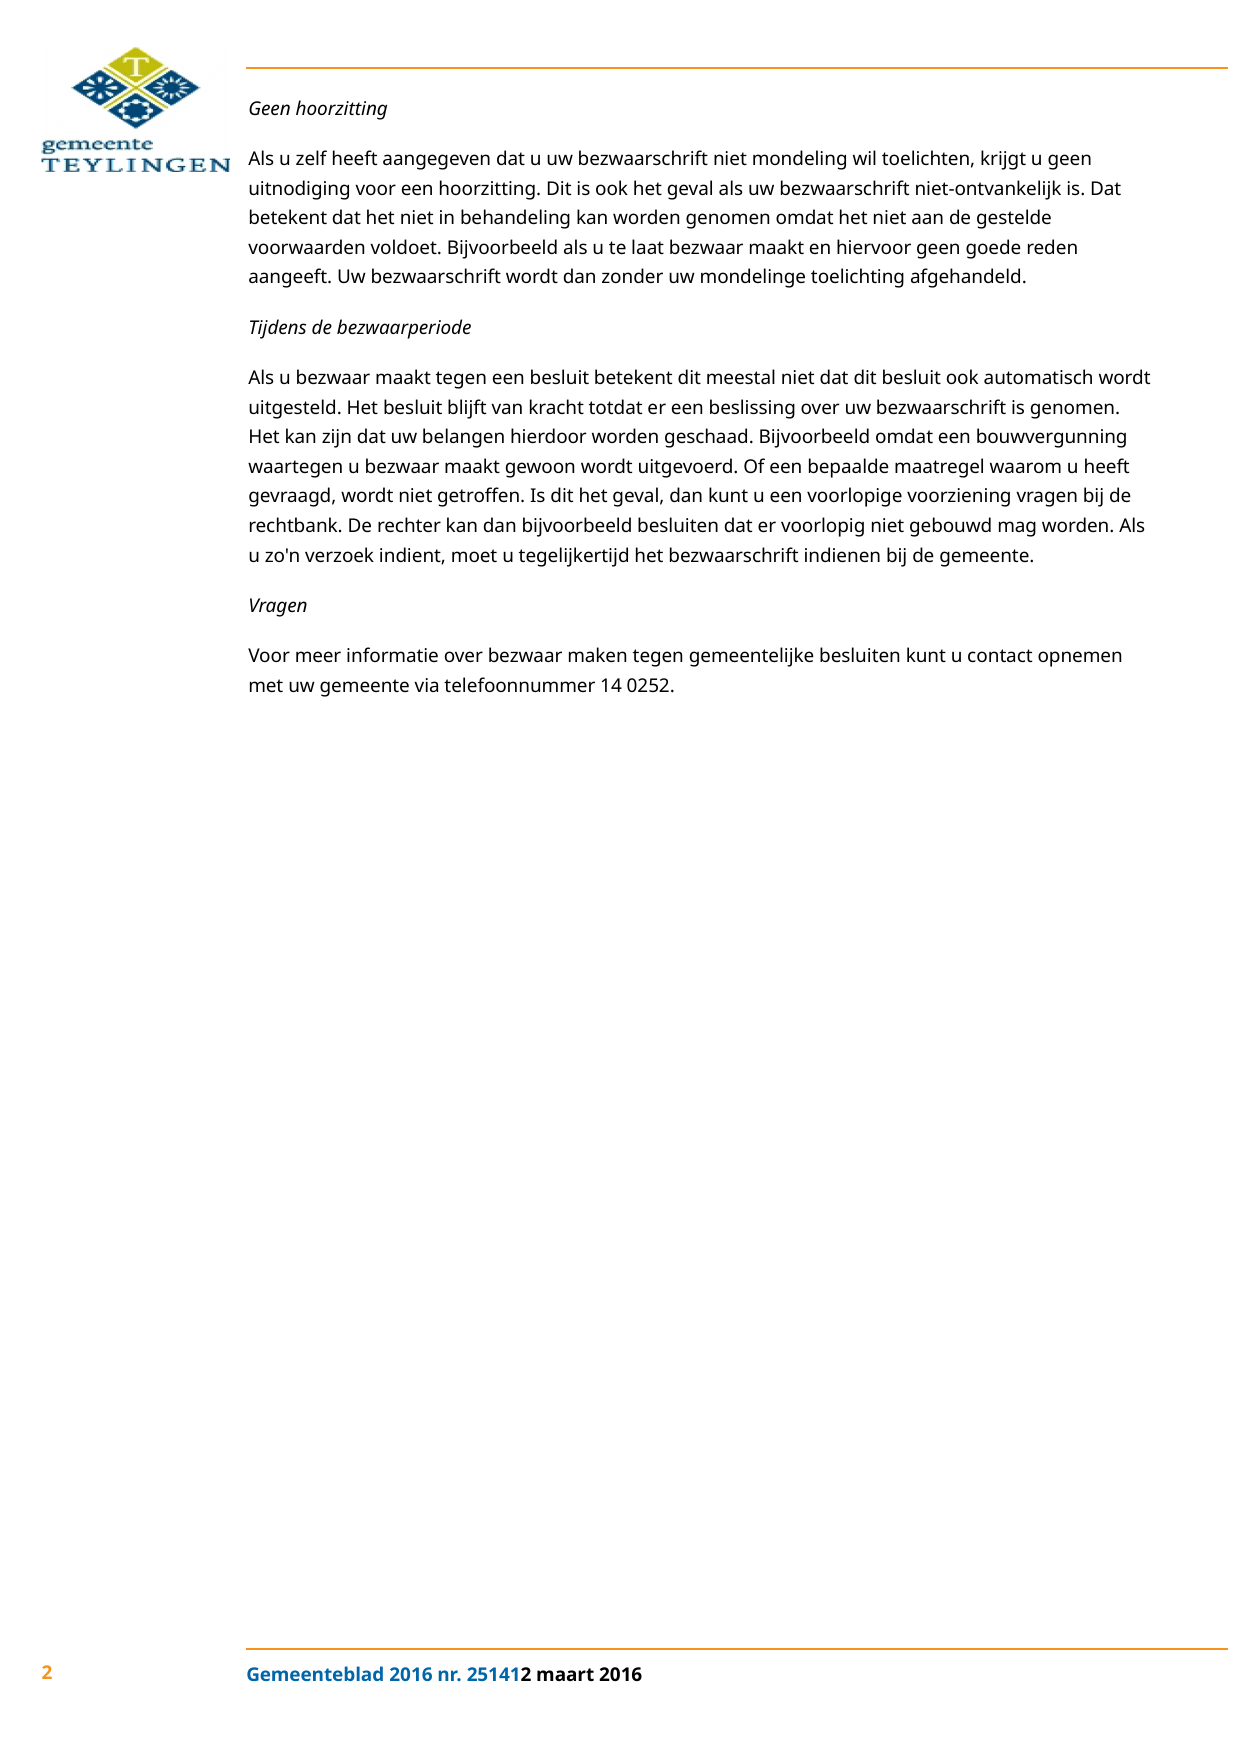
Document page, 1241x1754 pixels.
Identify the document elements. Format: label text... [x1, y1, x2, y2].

text Als u bezwaar maakt tegen een besluit betekent dit meestal niet dat dit besluit ook automatisch wordt uitgesteld. Het besluit blijft van kracht totdat er een beslissing over uw bezwaarschrift is genomen. Het kan zijn dat uw belangen hierdoor worden geschaad. Bijvoorbeeld omdat een bouwvergunning waartegen u bezwaar maakt gewoon wordt uitgevoerd. Of een bepaalde maatregel waarom u heeft gevraagd, wordt niet getroffen. Is dit het geval, dan kunt u een voorlopige voorziening vragen bij de rechtbank. De rechter kan dan bijvoorbeeld besluiten dat er voorlopig niet gebouwd mag worden. Als u zo'n verzoek indient, moet u tegelijkertijd het bezwaarschrift indienen bij de gemeente. [248, 364, 1152, 568]
text Vragen [248, 592, 1152, 618]
text Voor meer informatie over bezwaar maken tegen gemeentelijke besluiten kunt u contact opnemen met uw gemeente via telefoonnummer 14 0252. [248, 643, 1152, 698]
text Tijdens de bezwaarperiode [248, 314, 1152, 340]
text Als u zelf heeft aangegeven dat u uw bezwaarschrift niet mondeling wil toelichten, krijgt u geen uitnodiging voor een hoorzitting. Dit is ook het geval als uw bezwaarschrift niet-ontvankelijk is. Dat betekent dat het niet in behandeling kan worden genomen omdat het niet aan de gestelde voorwaarden voldoet. Bijvoorbeeld als u te laat bezwaar maakt en hiervoor geen goede reden aangeeft. Uw bezwaarschrift wordt dan zonder uw mondelinge toelichting afgehandeld. [248, 145, 1152, 289]
text Geen hoorzitting [248, 95, 1152, 121]
picture [41, 47, 231, 172]
